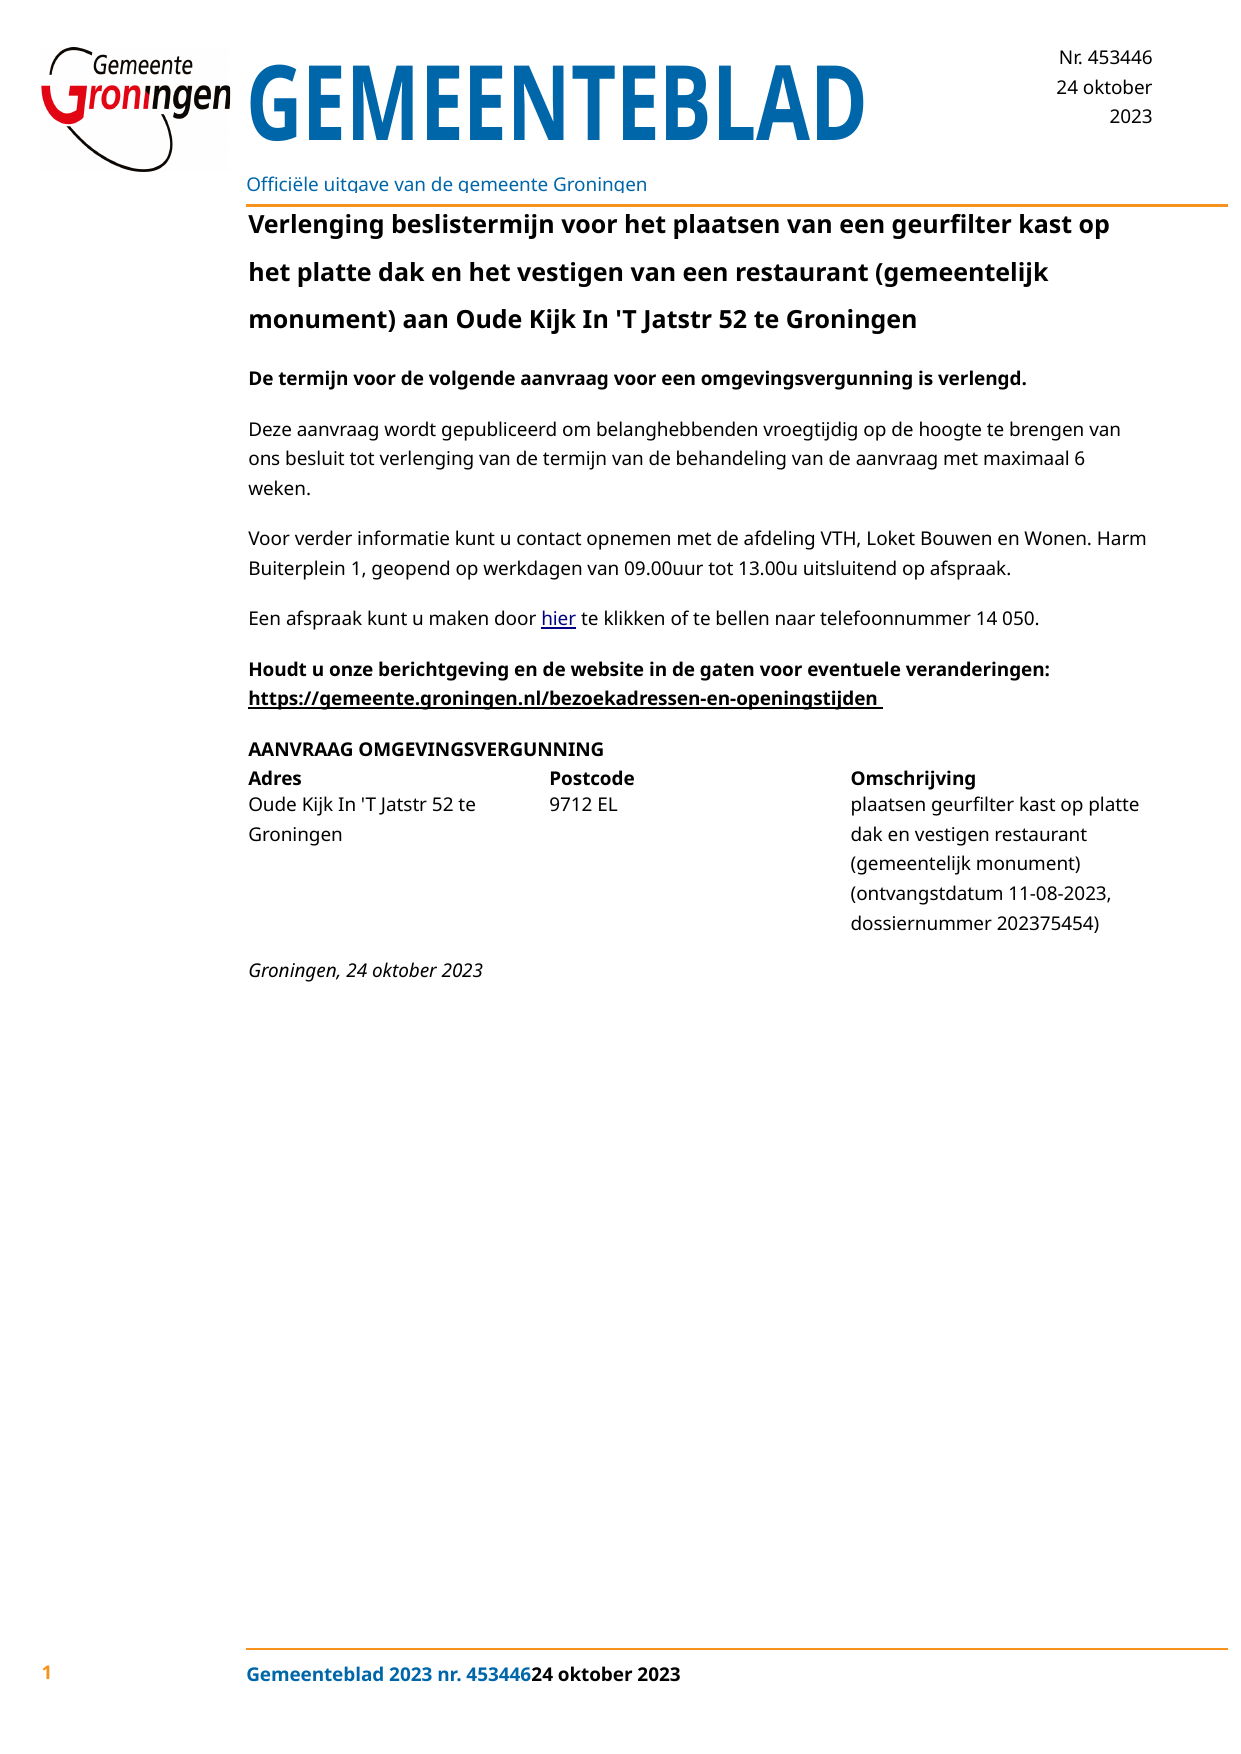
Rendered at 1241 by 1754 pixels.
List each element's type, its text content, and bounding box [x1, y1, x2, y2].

text Een afspraak kunt u maken door hier te klikken of te bellen naar telefoonnummer 14 050. [248, 606, 1152, 631]
table_header Postcode [549, 766, 850, 791]
picture [41, 47, 231, 172]
text Voor verder informatie kunt u contact opnemen met de afdeling VTH, Loket Bouwen en Wonen. Harm Buiterplein 1, geopend op werkdagen van 09.00uur tot 13.00u uitsluitend op afspraak. [248, 526, 1152, 581]
table_cell plaatsen geurfilter kast op platte dak en vestigen restaurant (gemeentelijk monument) (ontvangstdatum 11-08-2023, dossiernummer 202375454) [850, 791, 1152, 935]
table_header Adres [248, 766, 549, 791]
text Deze aanvraag wordt gepubliceerd om belanghebbenden vroegtijdig op de hoogte te brengen van ons besluit tot verlenging van de termijn van de behandeling van de aanvraag met maximaal 6 weken. [248, 416, 1152, 501]
text De termijn voor de volgende aanvraag voor een omgevingsvergunning is verlengd. [248, 366, 1152, 391]
table_cell 9712 EL [549, 791, 850, 935]
table_cell Oude Kijk In 'T Jatstr 52 te Groningen [248, 791, 549, 935]
table_header Omschrijving [850, 766, 1152, 791]
text AANVRAAG OMGEVINGSVERGUNNING [248, 736, 1152, 762]
text Verlenging beslistermijn voor het plaatsen van een geurfilter kast op het platte dak en het vestigen van een restaurant (gemeentelijk monument) aan Oude Kijk In 'T Jatstr 52 te Groningen [248, 207, 1152, 336]
text Houdt u onze berichtgeving en de website in de gaten voor eventuele veranderingen: https://gemeente.groningen.nl/bezoekadressen-en-openingstijden [248, 656, 1152, 711]
text Groningen, 24 oktober 2023 [248, 957, 1152, 983]
